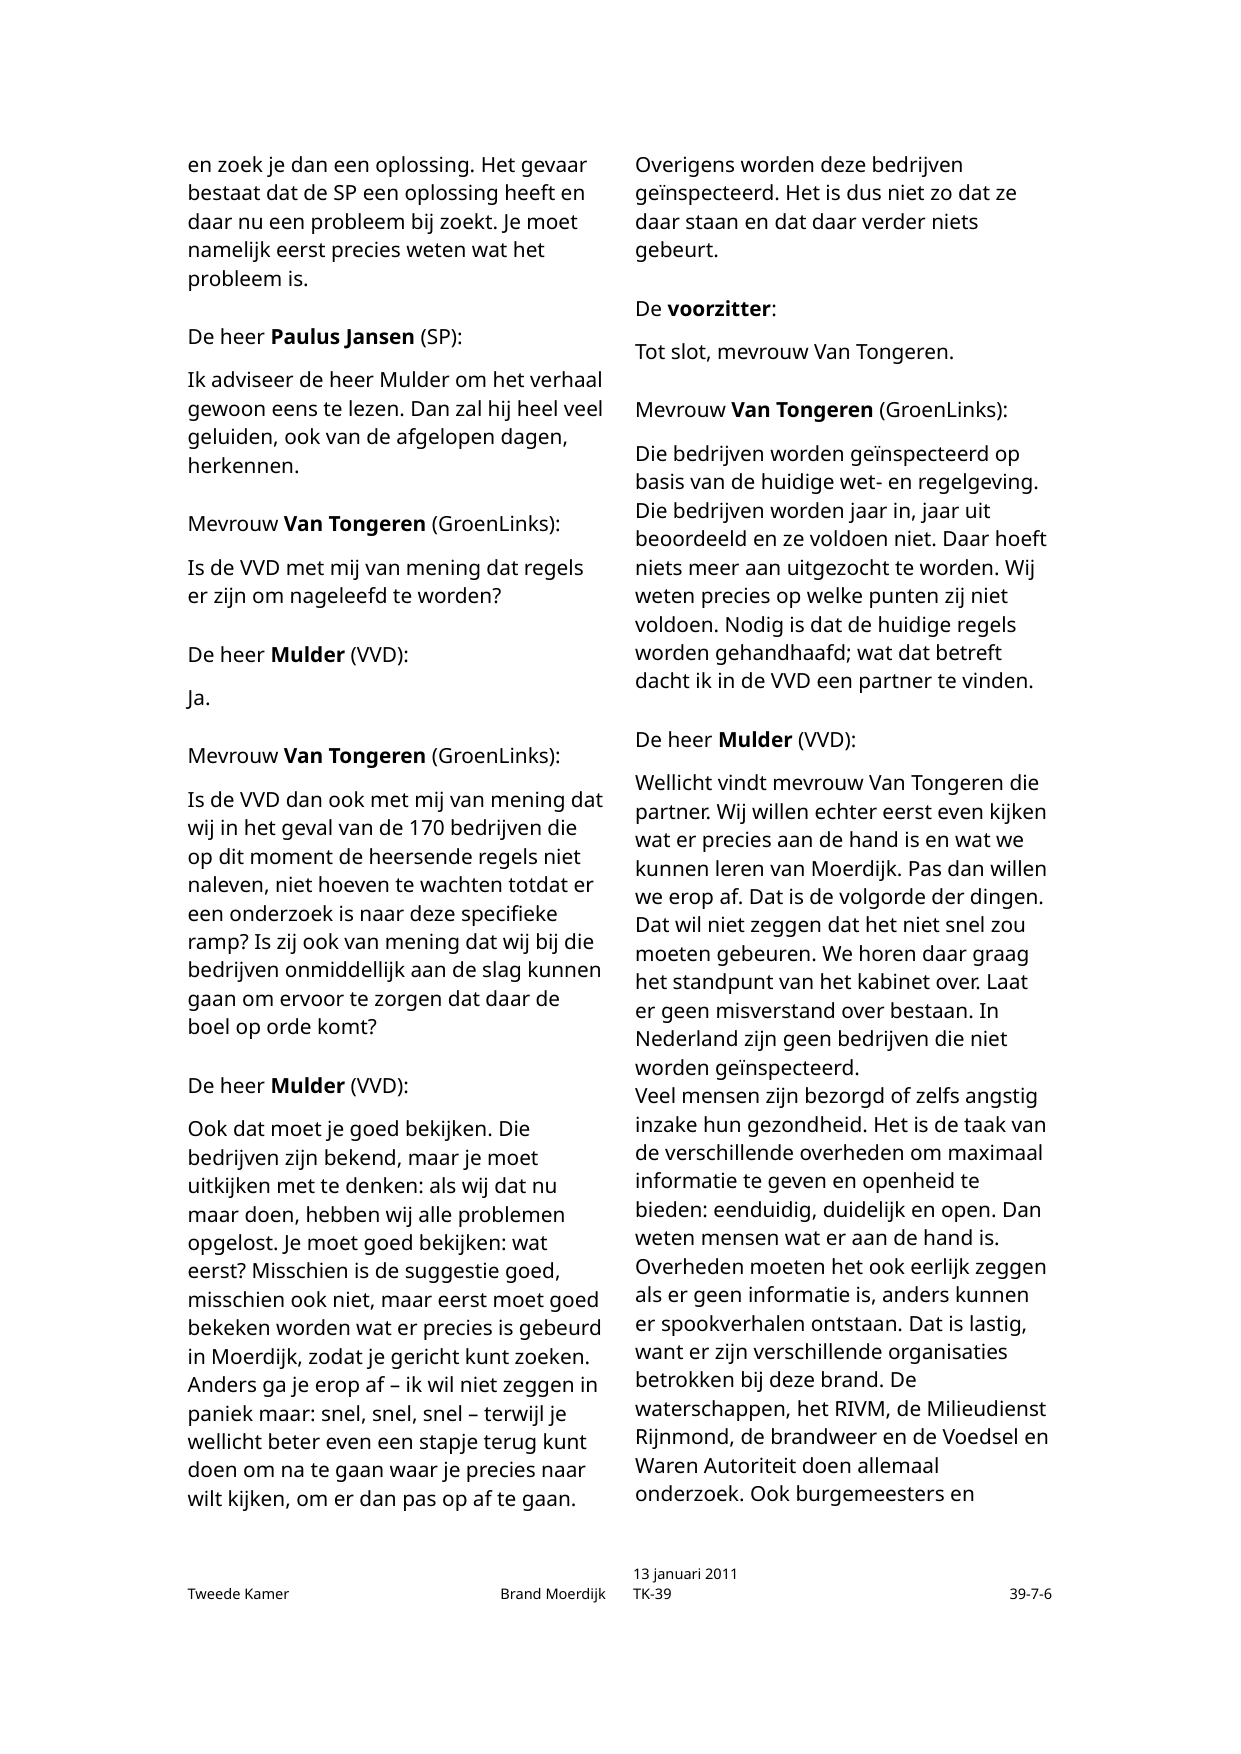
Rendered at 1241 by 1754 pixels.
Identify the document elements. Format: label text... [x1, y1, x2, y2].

text Mevrouw Van Tongeren (GroenLinks): [635, 396, 1053, 424]
text en zoek je dan een oplossing. Het gevaar bestaat dat de SP een oplossing heeft en daar nu een probleem bij zoekt. Je moet namelijk eerst precies weten wat het probleem is. [187, 150, 605, 292]
text Veel mensen zijn bezorgd of zelfs angstig inzake hun gezondheid. Het is de taak van de verschillende overheden om maximaal informatie te geven en openheid te bieden: eenduidig, duidelijk en open. Dan weten mensen wat er aan de hand is. Overheden moeten het ook eerlijk zeggen als er geen informatie is, anders kunnen er spookverhalen ontstaan. Dat is lastig, want er zijn verschillende organisaties betrokken bij deze brand. De waterschappen, het RIVM, de Milieudienst Rijnmond, de brandweer en de Voedsel en Waren Autoriteit doen allemaal onderzoek. Ook burgemeesters en [635, 1081, 1053, 1508]
text De heer Mulder (VVD): [635, 725, 1053, 753]
text Ja. [187, 683, 605, 712]
text Wellicht vindt mevrouw Van Tongeren die partner. Wij willen echter eerst even kijken wat er precies aan de hand is en wat we kunnen leren van Moerdijk. Pas dan willen we erop af. Dat is de volgorde der dingen. Dat wil niet zeggen dat het niet snel zou moeten gebeuren. We horen daar graag het standpunt van het kabinet over. Laat er geen misverstand over bestaan. In Nederland zijn geen bedrijven die niet worden geïnspecteerd. [635, 768, 1053, 1081]
text Mevrouw Van Tongeren (GroenLinks): [187, 742, 605, 770]
text Is de VVD dan ook met mij van mening dat wij in het geval van de 170 bedrijven die op dit moment de heersende regels niet naleven, niet hoeven te wachten totdat er een onderzoek is naar deze specifieke ramp? Is zij ook van mening dat wij bij die bedrijven onmiddellijk aan de slag kunnen gaan om ervoor te zorgen dat daar de boel op orde komt? [187, 785, 605, 1041]
text Is de VVD met mij van mening dat regels er zijn om nageleefd te worden? [187, 553, 605, 610]
text Die bedrijven worden geïnspecteerd op basis van de huidige wet- en regelgeving. Die bedrijven worden jaar in, jaar uit beoordeeld en ze voldoen niet. Daar hoeft niets meer aan uitgezocht te worden. Wij weten precies op welke punten zij niet voldoen. Nodig is dat de huidige regels worden gehandhaafd; wat dat betreft dacht ik in de VVD een partner te vinden. [635, 439, 1053, 695]
text Tot slot, mevrouw Van Tongeren. [635, 337, 1053, 366]
text Mevrouw Van Tongeren (GroenLinks): [187, 509, 605, 538]
text De voorzitter: [635, 294, 1053, 322]
text De heer Paulus Jansen (SP): [187, 322, 605, 351]
text Ik adviseer de heer Mulder om het verhaal gewoon eens te lezen. Dan zal hij heel veel geluiden, ook van de afgelopen dagen, herkennen. [187, 366, 605, 479]
text De heer Mulder (VVD): [187, 1071, 605, 1099]
text Ook dat moet je goed bekijken. Die bedrijven zijn bekend, maar je moet uitkijken met te denken: als wij dat nu maar doen, hebben wij alle problemen opgelost. Je moet goed bekijken: wat eerst? Misschien is de suggestie goed, misschien ook niet, maar eerst moet goed bekeken worden wat er precies is gebeurd in Moerdijk, zodat je gericht kunt zoeken. Anders ga je erop af – ik wil niet zeggen in paniek maar: snel, snel, snel – terwijl je wellicht beter even een stapje terug kunt doen om na te gaan waar je precies naar wilt kijken, om er dan pas op af te gaan. [187, 1114, 605, 1512]
text De heer Mulder (VVD): [187, 640, 605, 668]
text Overigens worden deze bedrijven geïnspecteerd. Het is dus niet zo dat ze daar staan en dat daar verder niets gebeurt. [635, 150, 1053, 264]
